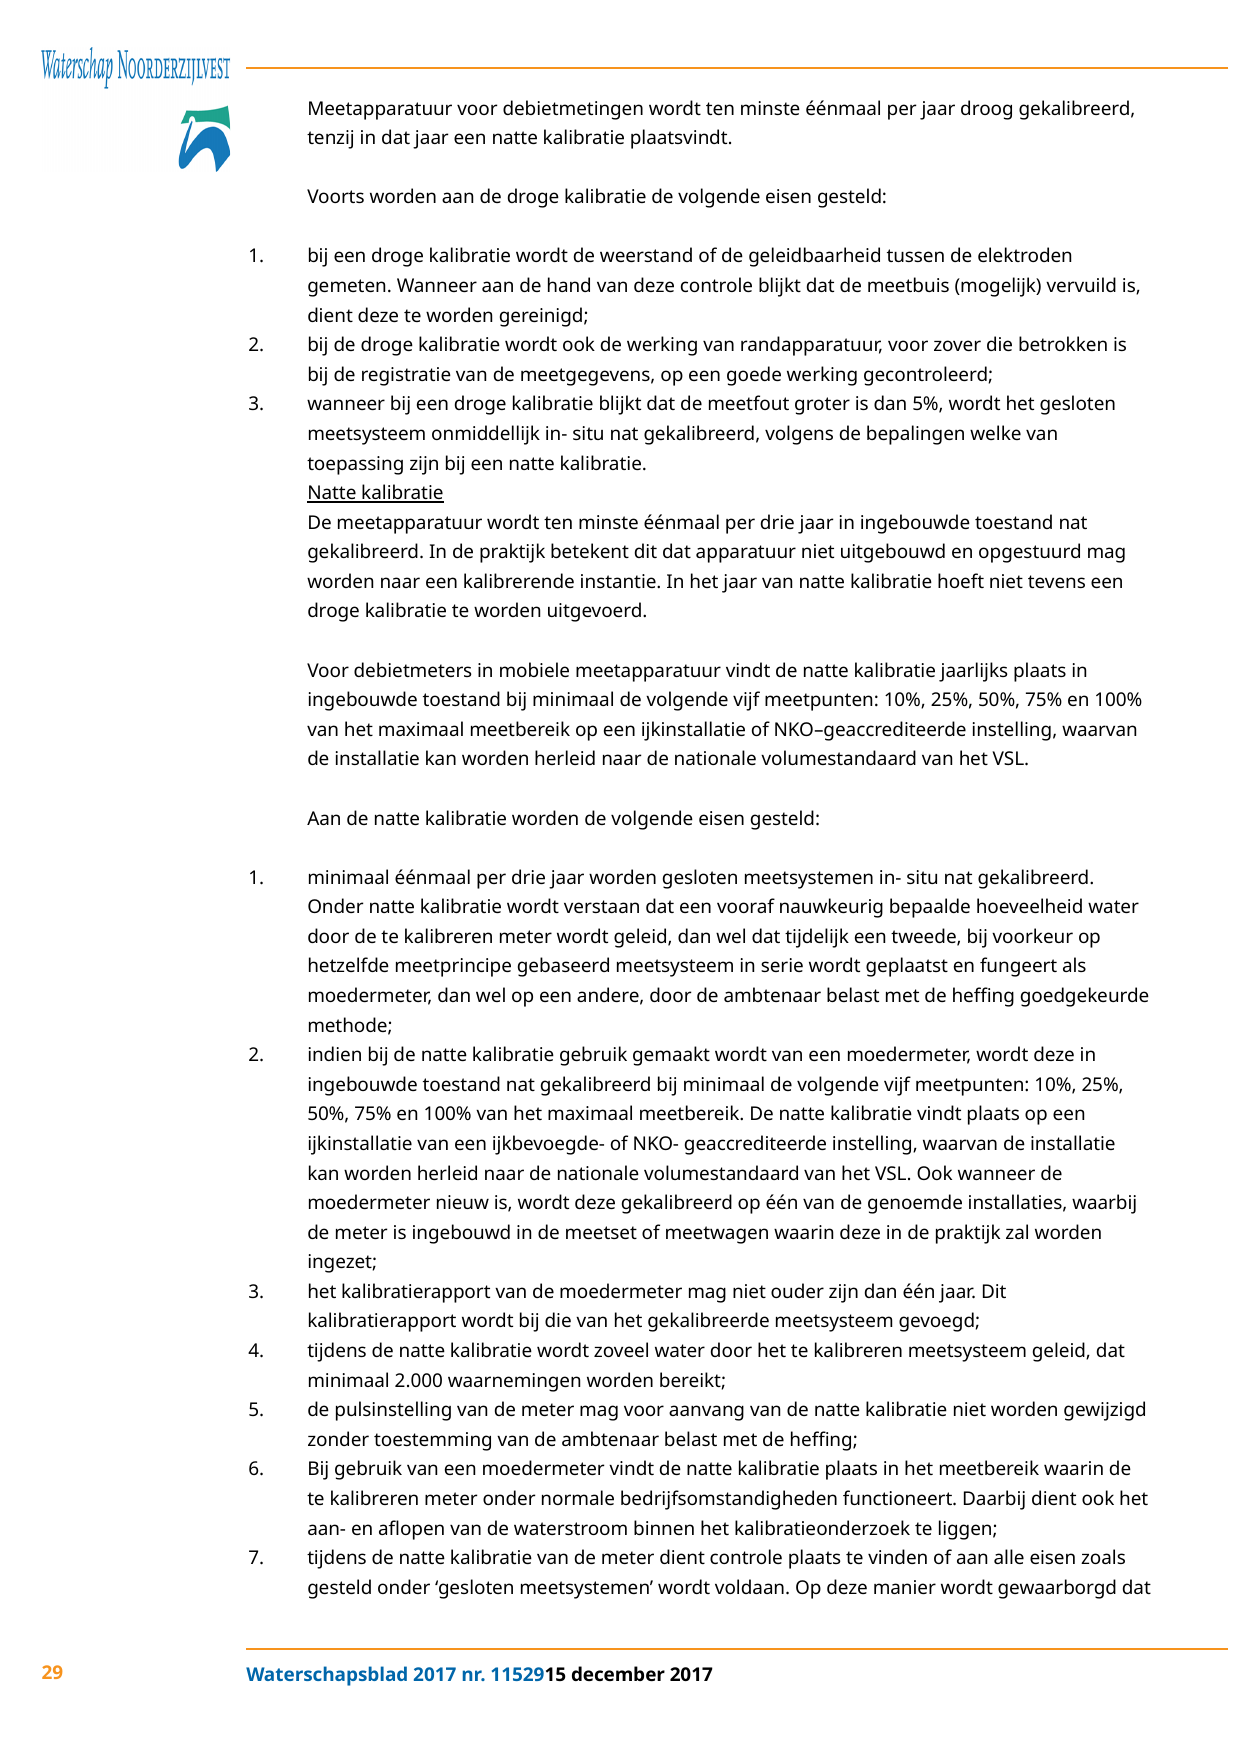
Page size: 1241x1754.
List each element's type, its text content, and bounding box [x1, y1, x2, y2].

list Voor debietmeters in mobiele meetapparatuur vindt de natte kalibratie jaarlijks plaats in ingebouwde toestand bij minimaal de volgende vijf meetpunten: 10%, 25%, 50%, 75% en 100% van het maximaal meetbereik op een ijkinstallatie of NKO–geaccrediteerde instelling, waarvan de installatie kan worden herleid naar de nationale volumestandaard van het VSL. [248, 657, 1152, 771]
list het kalibratierapport van de moedermeter mag niet ouder zijn dan één jaar. Dit kalibratierapport wordt bij die van het gekalibreerde meetsysteem gevoegd; [248, 1278, 1152, 1333]
picture [41, 47, 231, 172]
list De meetapparatuur wordt ten minste éénmaal per drie jaar in ingebouwde toestand nat gekalibreerd. In de praktijk betekent dit dat apparatuur niet uitgebouwd en opgestuurd mag worden naar een kalibrerende instantie. In het jaar van natte kalibratie hoeft niet tevens een droge kalibratie te worden uitgevoerd. [248, 509, 1152, 623]
list tijdens de natte kalibratie wordt zoveel water door het te kalibreren meetsysteem geleid, dat minimaal 2.000 waarnemingen worden bereikt; [248, 1337, 1152, 1393]
list Bij gebruik van een moedermeter vindt de natte kalibratie plaats in het meetbereik waarin de te kalibreren meter onder normale bedrijfsomstandigheden functioneert. Daarbij dient ook het aan- en aflopen van de waterstroom binnen het kalibratieonderzoek te liggen; [248, 1456, 1152, 1541]
list minimaal éénmaal per drie jaar worden gesloten meetsystemen in- situ nat gekalibreerd. Onder natte kalibratie wordt verstaan dat een vooraf nauwkeurig bepaalde hoeveelheid water door de te kalibreren meter wordt geleid, dan wel dat tijdelijk een tweede, bij voorkeur op hetzelfde meetprincipe gebaseerd meetsysteem in serie wordt geplaatst en fungeert als moedermeter, dan wel op een andere, door de ambtenaar belast met de heffing goedgekeurde methode; [248, 864, 1152, 1038]
list Meetapparatuur voor debietmetingen wordt ten minste éénmaal per jaar droog gekalibreerd, tenzij in dat jaar een natte kalibratie plaatsvindt. [248, 95, 1152, 150]
list tijdens de natte kalibratie van de meter dient controle plaats te vinden of aan alle eisen zoals gesteld onder ‘gesloten meetsystemen’ wordt voldaan. Op deze manier wordt gewaarborgd dat [248, 1544, 1152, 1600]
list Aan de natte kalibratie worden de volgende eisen gesteld: [248, 805, 1152, 831]
list bij de droge kalibratie wordt ook de werking van randapparatuur, voor zover die betrokken is bij de registratie van de meetgegevens, op een goede werking gecontroleerd; [248, 331, 1152, 387]
list de pulsinstelling van de meter mag voor aanvang van de natte kalibratie niet worden gewijzigd zonder toestemming van de ambtenaar belast met de heffing; [248, 1396, 1152, 1452]
list Natte kalibratie [248, 479, 1152, 505]
list wanneer bij een droge kalibratie blijkt dat de meetfout groter is dan 5%, wordt het gesloten meetsysteem onmiddellijk in- situ nat gekalibreerd, volgens de bepalingen welke van toepassing zijn bij een natte kalibratie. [248, 391, 1152, 476]
list indien bij de natte kalibratie gebruik gemaakt wordt van een moedermeter, wordt deze in ingebouwde toestand nat gekalibreerd bij minimaal de volgende vijf meetpunten: 10%, 25%, 50%, 75% en 100% van het maximaal meetbereik. De natte kalibratie vindt plaats op een ijkinstallatie van een ijkbevoegde- of NKO- geaccrediteerde instelling, waarvan de installatie kan worden herleid naar de nationale volumestandaard van het VSL. Ook wanneer de moedermeter nieuw is, wordt deze gekalibreerd op één van de genoemde installaties, waarbij de meter is ingebouwd in de meetset of meetwagen waarin deze in de praktijk zal worden ingezet; [248, 1041, 1152, 1274]
list Voorts worden aan de droge kalibratie de volgende eisen gesteld: [248, 183, 1152, 209]
list bij een droge kalibratie wordt de weerstand of de geleidbaarheid tussen de elektroden gemeten. Wanneer aan de hand van deze controle blijkt dat de meetbuis (mogelijk) vervuild is, dient deze te worden gereinigd; [248, 243, 1152, 328]
